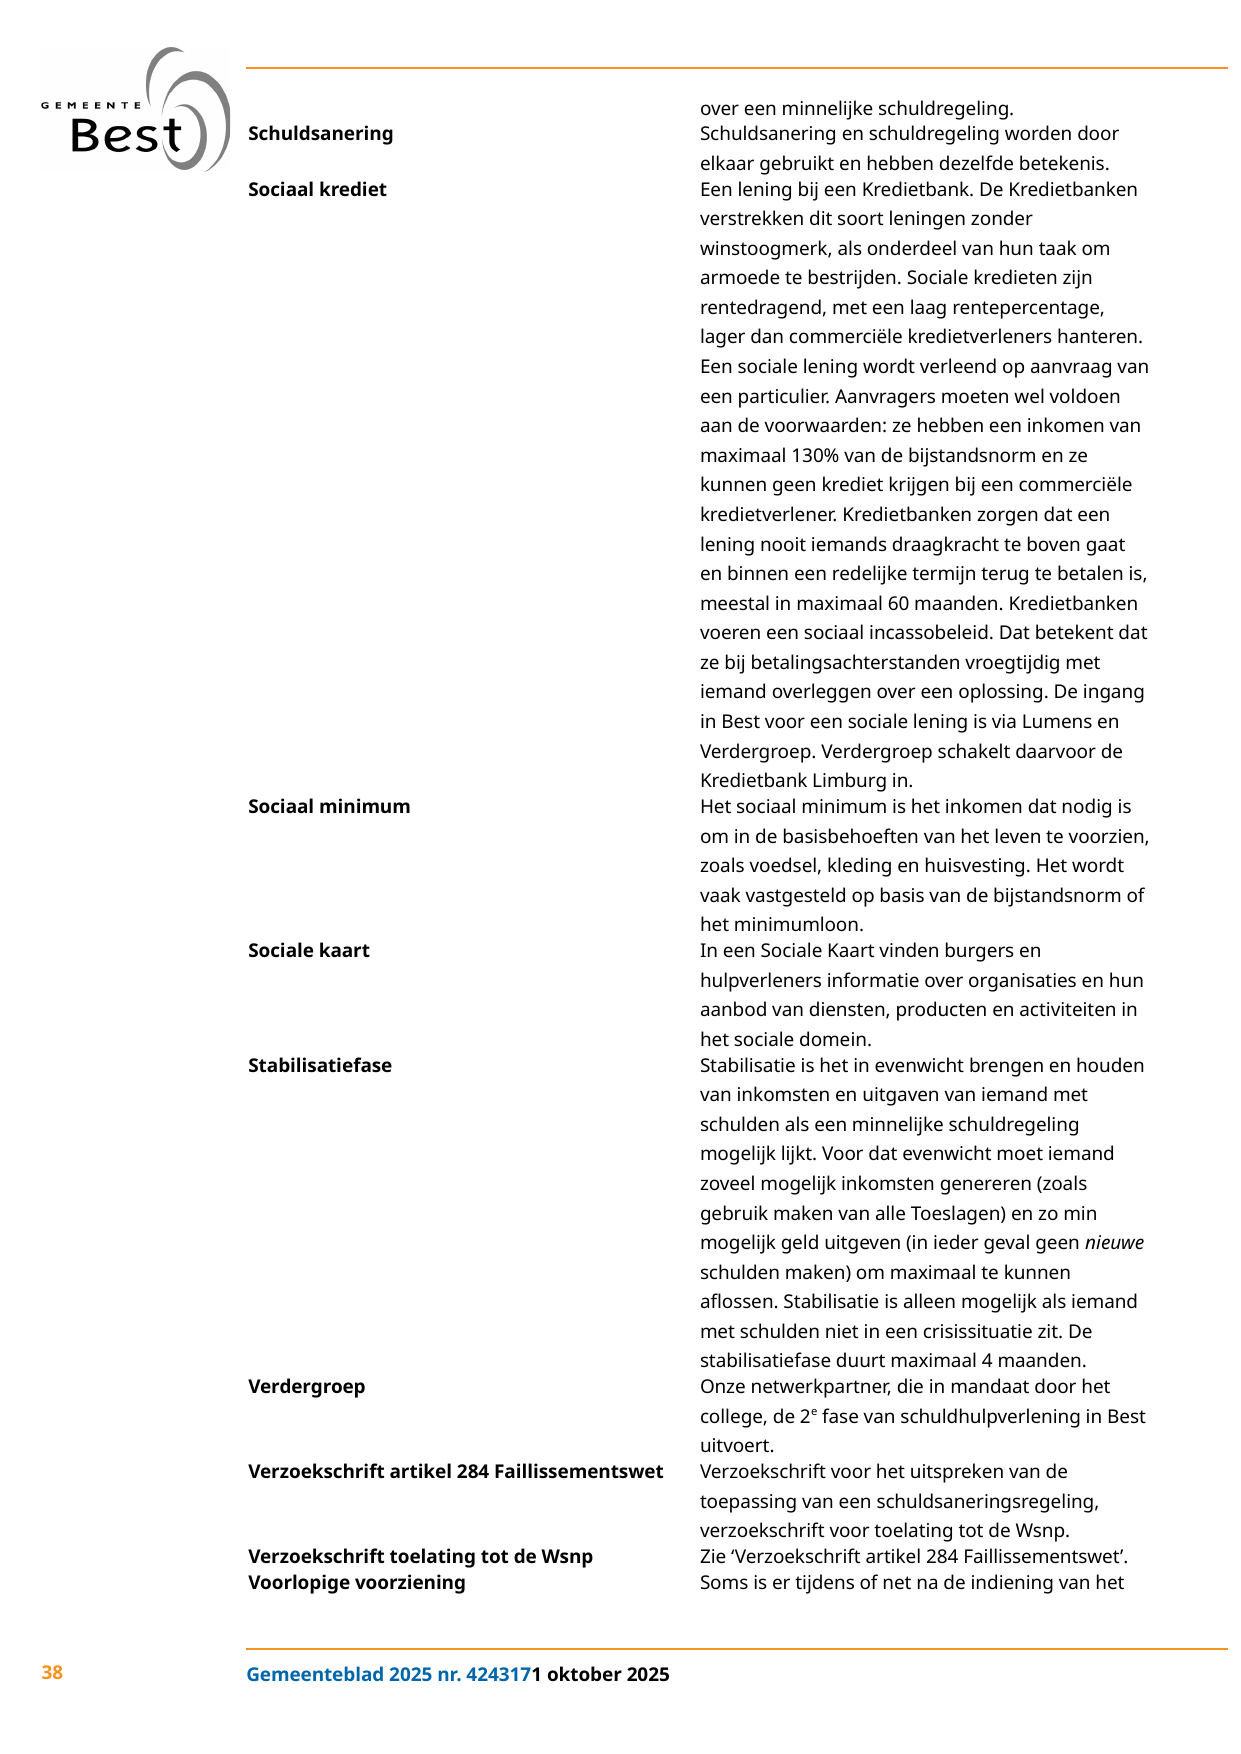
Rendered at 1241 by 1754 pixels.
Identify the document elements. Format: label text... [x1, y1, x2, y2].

table_cell Een lening bij een Kredietbank. De Kredietbanken verstrekken dit soort leningen zonder winstoogmerk, als onderdeel van hun taak om armoede te bestrijden. Sociale kredieten zijn rentedragend, met een laag rentepercentage, lager dan commerciële kredietverleners hanteren. Een sociale lening wordt verleend op aanvraag van een particulier. Aanvragers moeten wel voldoen aan de voorwaarden: ze hebben een inkomen van maximaal 130% van de bijstandsnorm en ze kunnen geen krediet krijgen bij een commerciële kredietverlener. Kredietbanken zorgen dat een lening nooit iemands draagkracht te boven gaat en binnen een redelijke termijn terug te betalen is, meestal in maximaal 60 maanden. Kredietbanken voeren een sociaal incassobeleid. Dat betekent dat ze bij betalingsachterstanden vroegtijdig met iemand overleggen over een oplossing. De ingang in Best voor een sociale lening is via Lumens en Verdergroep. Verdergroep schakelt daarvoor de Kredietbank Limburg in. [700, 176, 1152, 793]
table_cell Verzoekschrift toelating tot de Wsnp [248, 1543, 700, 1569]
table_cell Stabilisatiefase [248, 1052, 700, 1373]
table_cell Stabilisatie is het in evenwicht brengen en houden van inkomsten en uitgaven van iemand met schulden als een minnelijke schuldregeling mogelijk lijkt. Voor dat evenwicht moet iemand zoveel mogelijk inkomsten genereren (zoals gebruik maken van alle Toeslagen) en zo min mogelijk geld uitgeven (in ieder geval geen nieuwe schulden maken) om maximaal te kunnen aflossen. Stabilisatie is alleen mogelijk als iemand met schulden niet in een crisissituatie zit. De stabilisatiefase duurt maximaal 4 maanden. [700, 1052, 1152, 1373]
table_cell In een Sociale Kaart vinden burgers en hulpverleners informatie over organisaties en hun aanbod van diensten, producten en activiteiten in het sociale domein. [700, 937, 1152, 1052]
picture [41, 47, 231, 172]
table_cell over een minnelijke schuldregeling. [700, 95, 1152, 121]
table_cell Onze netwerkpartner, die in mandaat door het college, de 2e fase van schuldhulpverlening in Best uitvoert. [700, 1373, 1152, 1458]
table_cell [248, 95, 700, 121]
table_cell Zie ‘Verzoekschrift artikel 284 Faillissementswet’. [700, 1543, 1152, 1569]
table_cell Schuldsanering [248, 121, 700, 176]
table_cell Soms is er tijdens of net na de indiening van het [700, 1569, 1152, 1594]
table_cell Sociaal minimum [248, 793, 700, 937]
table_cell Verzoekschrift voor het uitspreken van de toepassing van een schuldsaneringsregeling, verzoekschrift voor toelating tot de Wsnp. [700, 1458, 1152, 1543]
table_cell Sociaal krediet [248, 176, 700, 793]
table_cell Het sociaal minimum is het inkomen dat nodig is om in de basisbehoeften van het leven te voorzien, zoals voedsel, kleding en huisvesting. Het wordt vaak vastgesteld op basis van de bijstandsnorm of het minimumloon. [700, 793, 1152, 937]
table_cell Schuldsanering en schuldregeling worden door elkaar gebruikt en hebben dezelfde betekenis. [700, 121, 1152, 176]
table_cell Verdergroep [248, 1373, 700, 1458]
table_cell Voorlopige voorziening [248, 1569, 700, 1594]
table_cell Verzoekschrift artikel 284 Faillissementswet [248, 1458, 700, 1543]
table_cell Sociale kaart [248, 937, 700, 1052]
